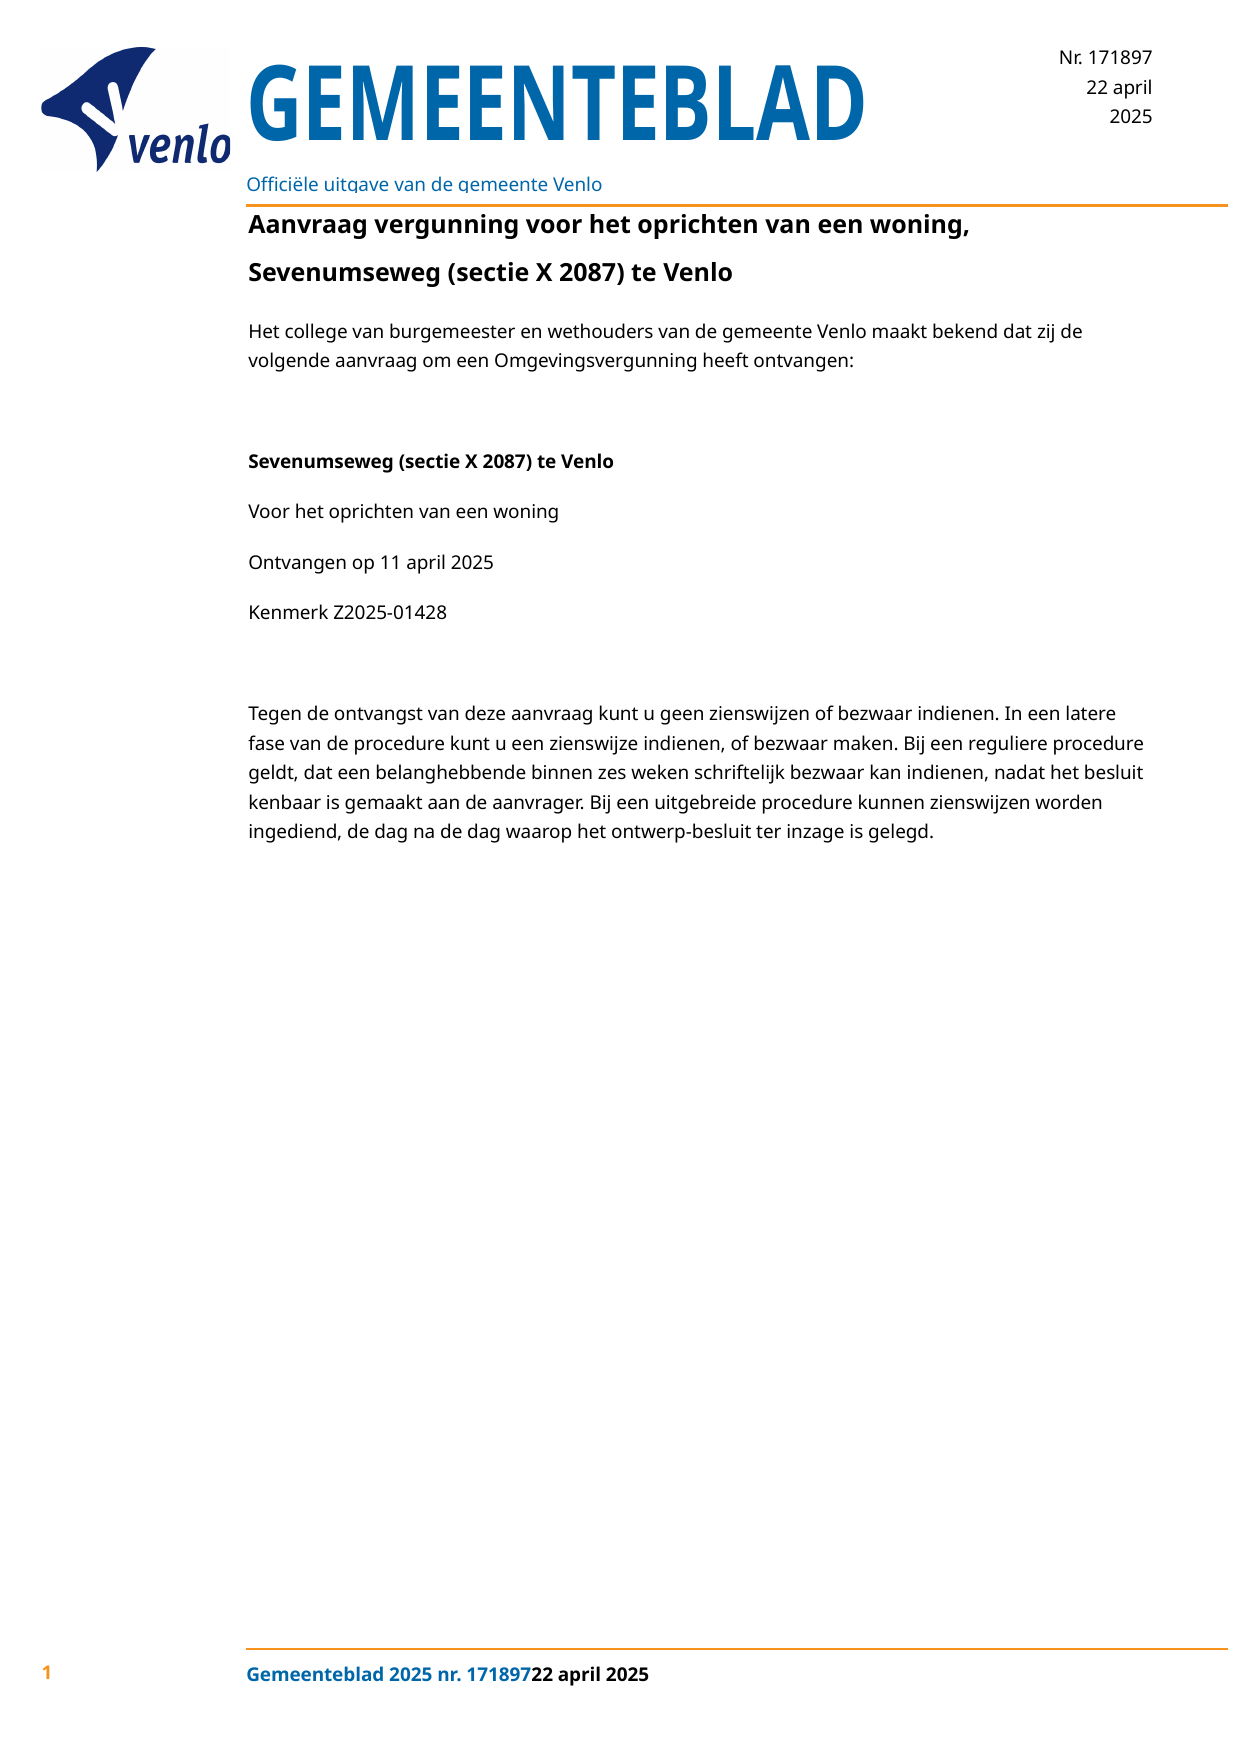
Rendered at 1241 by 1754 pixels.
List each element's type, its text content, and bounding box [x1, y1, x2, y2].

text Ontvangen op 11 april 2025 [248, 549, 1152, 575]
text Kenmerk Z2025-01428 [248, 599, 1152, 625]
text Sevenumseweg (sectie X 2087) te Venlo [248, 448, 1152, 474]
text Tegen de ontvangst van deze aanvraag kunt u geen zienswijzen of bezwaar indienen. In een latere fase van de procedure kunt u een zienswijze indienen, of bezwaar maken. Bij een reguliere procedure geldt, dat een belanghebbende binnen zes weken schriftelijk bezwaar kan indienen, nadat het besluit kenbaar is gemaakt aan de aanvrager. Bij een uitgebreide procedure kunnen zienswijzen worden ingediend, de dag na de dag waarop het ontwerp-besluit ter inzage is gelegd. [248, 700, 1152, 844]
text Voor het oprichten van een woning [248, 499, 1152, 524]
text Het college van burgemeester en wethouders van de gemeente Venlo maakt bekend dat zij de volgende aanvraag om een Omgevingsvergunning heeft ontvangen: [248, 318, 1152, 373]
picture [41, 47, 231, 172]
text Aanvraag vergunning voor het oprichten van een woning, Sevenumseweg (sectie X 2087) te Venlo [248, 207, 1152, 288]
